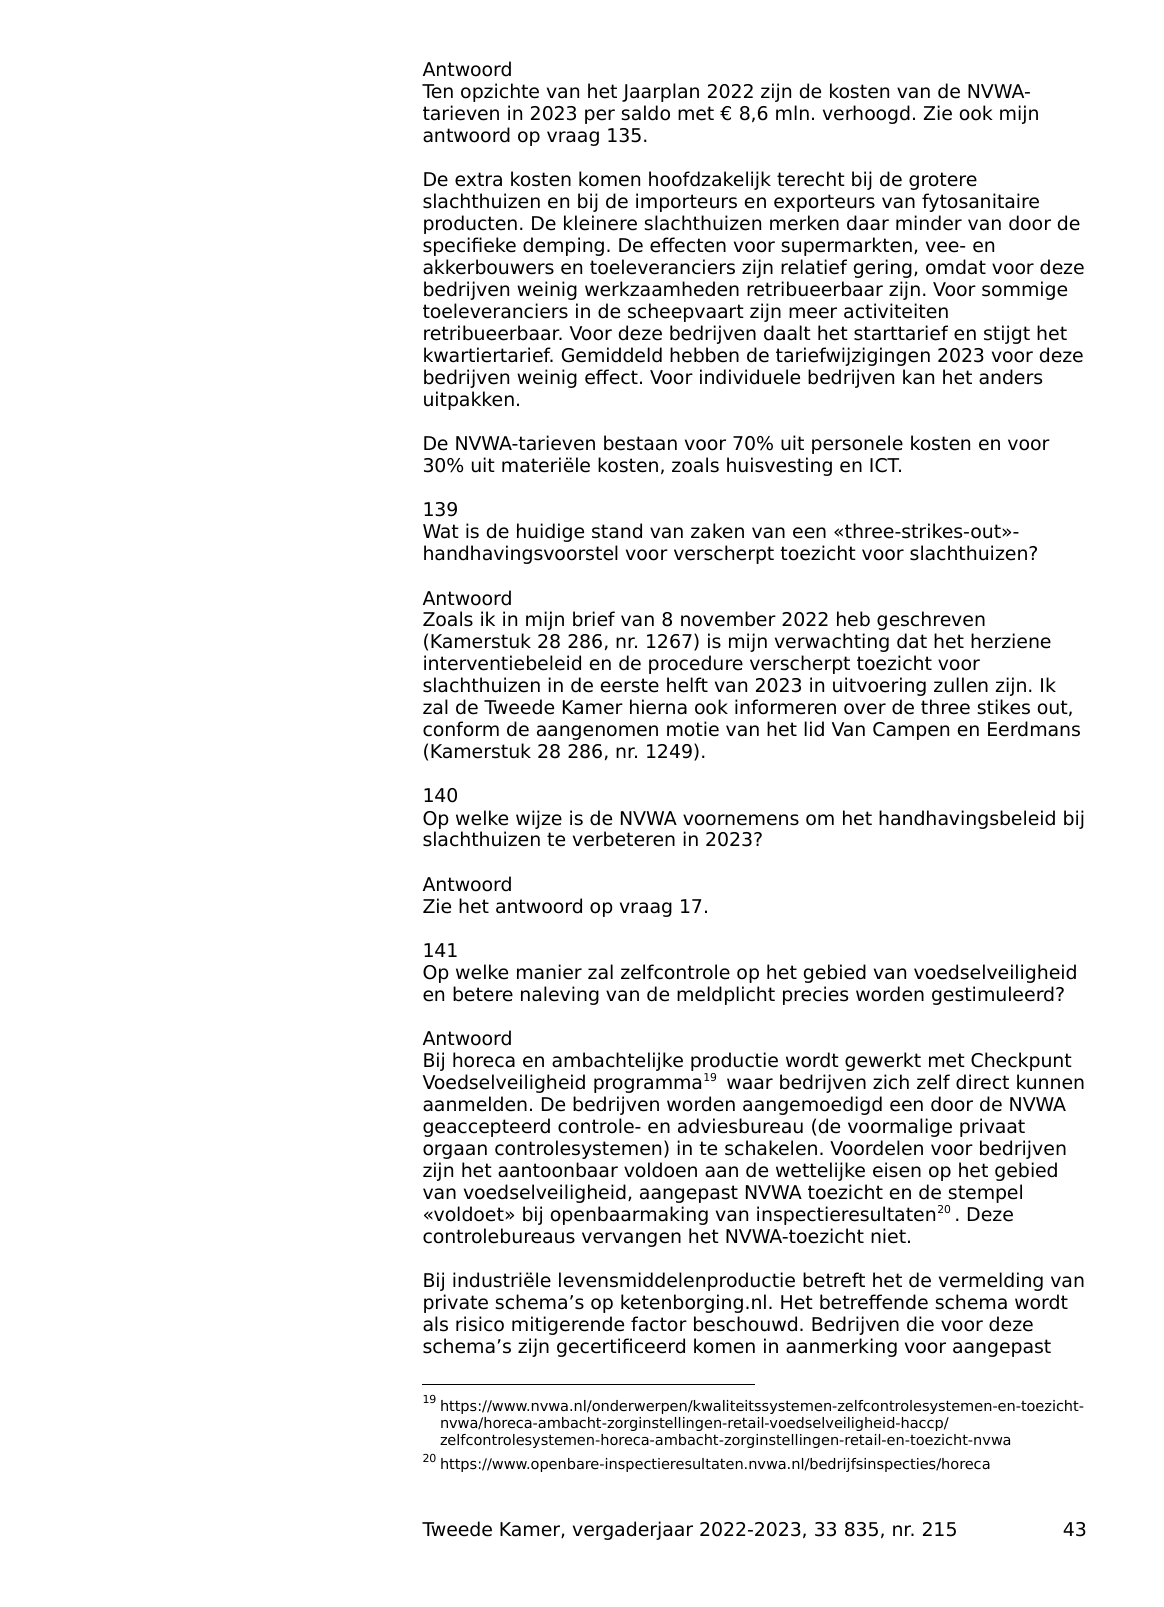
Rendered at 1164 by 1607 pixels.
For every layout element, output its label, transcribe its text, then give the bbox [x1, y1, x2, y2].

text Bij industriële levensmiddelenproductie betreft het de vermelding van private schema’s op ketenborging.nl. Het betreffende schema wordt als risico mitigerende factor beschouwd. Bedrijven die voor deze schema’s zijn gecertificeerd komen in aanmerking voor aangepast [422, 1270, 1087, 1358]
text Wat is de huidige stand van zaken van een «three-strikes-out»-handhavingsvoorstel voor verscherpt toezicht voor slachthuizen? [422, 521, 1087, 565]
text Antwoord [422, 873, 1087, 896]
text Op welke manier zal zelfcontrole op het gebied van voedselveiligheid en betere naleving van de meldplicht precies worden gestimuleerd? [422, 962, 1087, 1006]
text De NVWA-tarieven bestaan voor 70% uit personele kosten en voor 30% uit materiële kosten, zoals huisvesting en ICT. [422, 433, 1087, 477]
text Ten opzichte van het Jaarplan 2022 zijn de kosten van de NVWA-tarieven in 2023 per saldo met € 8,6 mln. verhoogd. Zie ook mijn antwoord op vraag 135. [422, 81, 1087, 147]
text https://www.nvwa.nl/onderwerpen/kwaliteitssystemen-zelfcontrolesystemen-en-toezicht-nvwa/horeca-ambacht-zorginstellingen-retail-voedselveiligheid-haccp/zelfcontrolesystemen-horeca-ambacht-zorginstellingen-retail-en-toezicht-nvwa [422, 1393, 1087, 1449]
text Antwoord [422, 1028, 1087, 1050]
text Zoals ik in mijn brief van 8 november 2022 heb geschreven (Kamerstuk 28 286, nr. 1267) is mijn verwachting dat het herziene interventiebeleid en de procedure verscherpt toezicht voor slachthuizen in de eerste helft van 2023 in uitvoering zullen zijn. Ik zal de Tweede Kamer hierna ook informeren over de three stikes out, conform de aangenomen motie van het lid Van Campen en Eerdmans (Kamerstuk 28 286, nr. 1249). [422, 609, 1087, 763]
text Zie het antwoord op vraag 17. [422, 896, 1087, 917]
text Bij horeca en ambachtelijke productie wordt gewerkt met Checkpunt Voedselveiligheid programma waar bedrijven zich zelf direct kunnen aanmelden. De bedrijven worden aangemoedigd een door de NVWA geaccepteerd controle- en adviesbureau (de voormalige privaat orgaan controlesystemen) in te schakelen. Voordelen voor bedrijven zijn het aantoonbaar voldoen aan de wettelijke eisen op het gebied van voedselveiligheid, aangepast NVWA toezicht en de stempel «voldoet» bij openbaarmaking van inspectieresultaten. Deze controlebureaus vervangen het NVWA-toezicht niet. [422, 1050, 1087, 1248]
text 140 [422, 785, 1087, 807]
text Antwoord [422, 587, 1087, 609]
text De extra kosten komen hoofdzakelijk terecht bij de grotere slachthuizen en bij de importeurs en exporteurs van fytosanitaire producten. De kleinere slachthuizen merken daar minder van door de specifieke demping. De effecten voor supermarkten, vee- en akkerbouwers en toeleveranciers zijn relatief gering, omdat voor deze bedrijven weinig werkzaamheden retribueerbaar zijn. Voor sommige toeleveranciers in de scheepvaart zijn meer activiteiten retribueerbaar. Voor deze bedrijven daalt het starttarief en stijgt het kwartiertarief. Gemiddeld hebben de tariefwijzigingen 2023 voor deze bedrijven weinig effect. Voor individuele bedrijven kan het anders uitpakken. [422, 169, 1087, 411]
text Op welke wijze is de NVWA voornemens om het handhavingsbeleid bij slachthuizen te verbeteren in 2023? [422, 807, 1087, 851]
text 139 [422, 499, 1087, 521]
text https://www.openbare-inspectieresultaten.nvwa.nl/bedrijfsinspecties/horeca [422, 1452, 1087, 1474]
text 141 [422, 940, 1087, 962]
text Antwoord [422, 59, 1087, 81]
